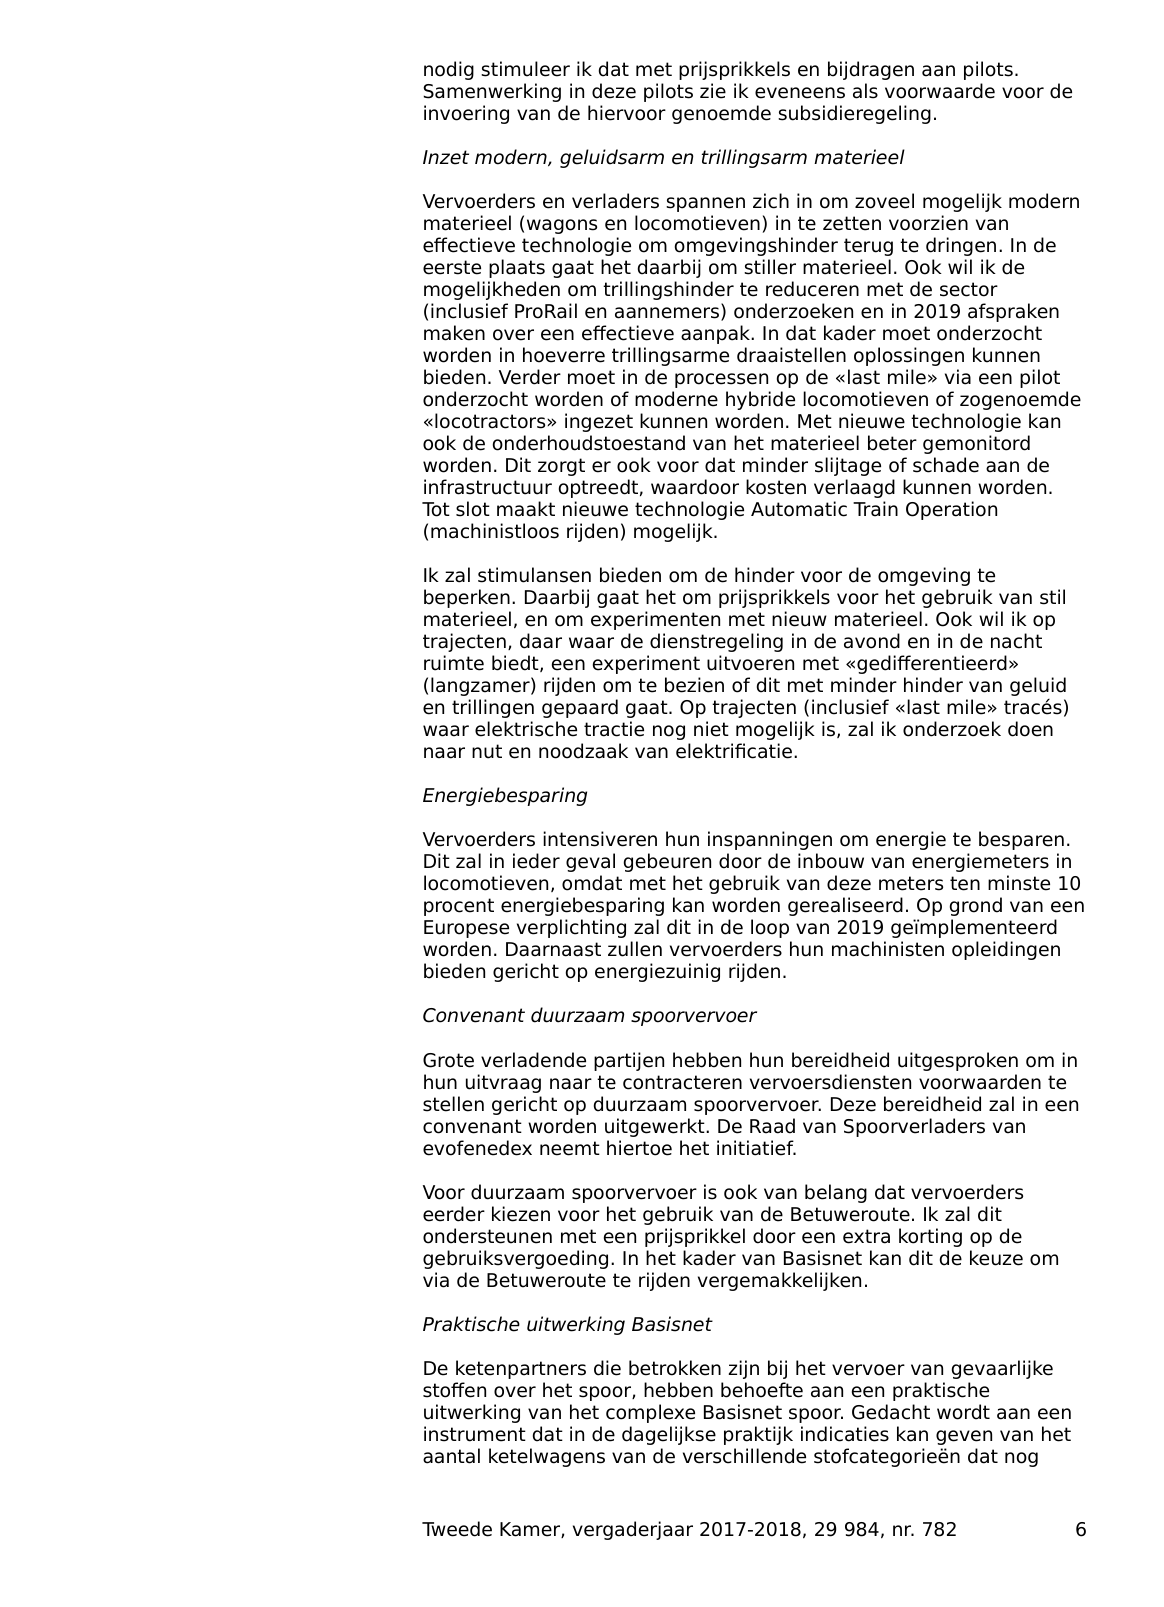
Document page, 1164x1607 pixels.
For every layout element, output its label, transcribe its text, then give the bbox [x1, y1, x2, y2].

text De ketenpartners die betrokken zijn bij het vervoer van gevaarlijke stoffen over het spoor, hebben behoefte aan een praktische uitwerking van het complexe Basisnet spoor. Gedacht wordt aan een instrument dat in de dagelijkse praktijk indicaties kan geven van het aantal ketelwagens van de verschillende stofcategorieën dat nog [422, 1358, 1087, 1468]
subtitle Praktische uitwerking Basisnet [422, 1314, 1087, 1336]
text Ik zal stimulansen bieden om de hinder voor de omgeving te beperken. Daarbij gaat het om prijsprikkels voor het gebruik van stil materieel, en om experimenten met nieuw materieel. Ook wil ik op trajecten, daar waar de dienstregeling in de avond en in de nacht ruimte biedt, een experiment uitvoeren met «gedifferentieerd» (langzamer) rijden om te bezien of dit met minder hinder van geluid en trillingen gepaard gaat. Op trajecten (inclusief «last mile» tracés) waar elektrische tractie nog niet mogelijk is, zal ik onderzoek doen naar nut en noodzaak van elektrificatie. [422, 565, 1087, 763]
text Grote verladende partijen hebben hun bereidheid uitgesproken om in hun uitvraag naar te contracteren vervoersdiensten voorwaarden te stellen gericht op duurzaam spoorvervoer. Deze bereidheid zal in een convenant worden uitgewerkt. De Raad van Spoorverladers van evofenedex neemt hiertoe het initiatief. [422, 1049, 1087, 1159]
subtitle Inzet modern, geluidsarm en trillingsarm materieel [422, 147, 1087, 169]
text nodig stimuleer ik dat met prijsprikkels en bijdragen aan pilots. Samenwerking in deze pilots zie ik eveneens als voorwaarde voor de invoering van de hiervoor genoemde subsidieregeling. [422, 59, 1087, 125]
text Voor duurzaam spoorvervoer is ook van belang dat vervoerders eerder kiezen voor het gebruik van de Betuweroute. Ik zal dit ondersteunen met een prijsprikkel door een extra korting op de gebruiksvergoeding. In het kader van Basisnet kan dit de keuze om via de Betuweroute te rijden vergemakkelijken. [422, 1182, 1087, 1292]
subtitle Energiebesparing [422, 785, 1087, 807]
text Vervoerders en verladers spannen zich in om zoveel mogelijk modern materieel (wagons en locomotieven) in te zetten voorzien van effectieve technologie om omgevingshinder terug te dringen. In de eerste plaats gaat het daarbij om stiller materieel. Ook wil ik de mogelijkheden om trillingshinder te reduceren met de sector (inclusief ProRail en aannemers) onderzoeken en in 2019 afspraken maken over een effectieve aanpak. In dat kader moet onderzocht worden in hoeverre trillingsarme draaistellen oplossingen kunnen bieden. Verder moet in de processen op de «last mile» via een pilot onderzocht worden of moderne hybride locomotieven of zogenoemde «locotractors» ingezet kunnen worden. Met nieuwe technologie kan ook de onderhoudstoestand van het materieel beter gemonitord worden. Dit zorgt er ook voor dat minder slijtage of schade aan de infrastructuur optreedt, waardoor kosten verlaagd kunnen worden. Tot slot maakt nieuwe technologie Automatic Train Operation (machinistloos rijden) mogelijk. [422, 191, 1087, 543]
subtitle Convenant duurzaam spoorvervoer [422, 1005, 1087, 1027]
text Vervoerders intensiveren hun inspanningen om energie te besparen. Dit zal in ieder geval gebeuren door de inbouw van energiemeters in locomotieven, omdat met het gebruik van deze meters ten minste 10 procent energiebesparing kan worden gerealiseerd. Op grond van een Europese verplichting zal dit in de loop van 2019 geïmplementeerd worden. Daarnaast zullen vervoerders hun machinisten opleidingen bieden gericht op energiezuinig rijden. [422, 829, 1087, 983]
